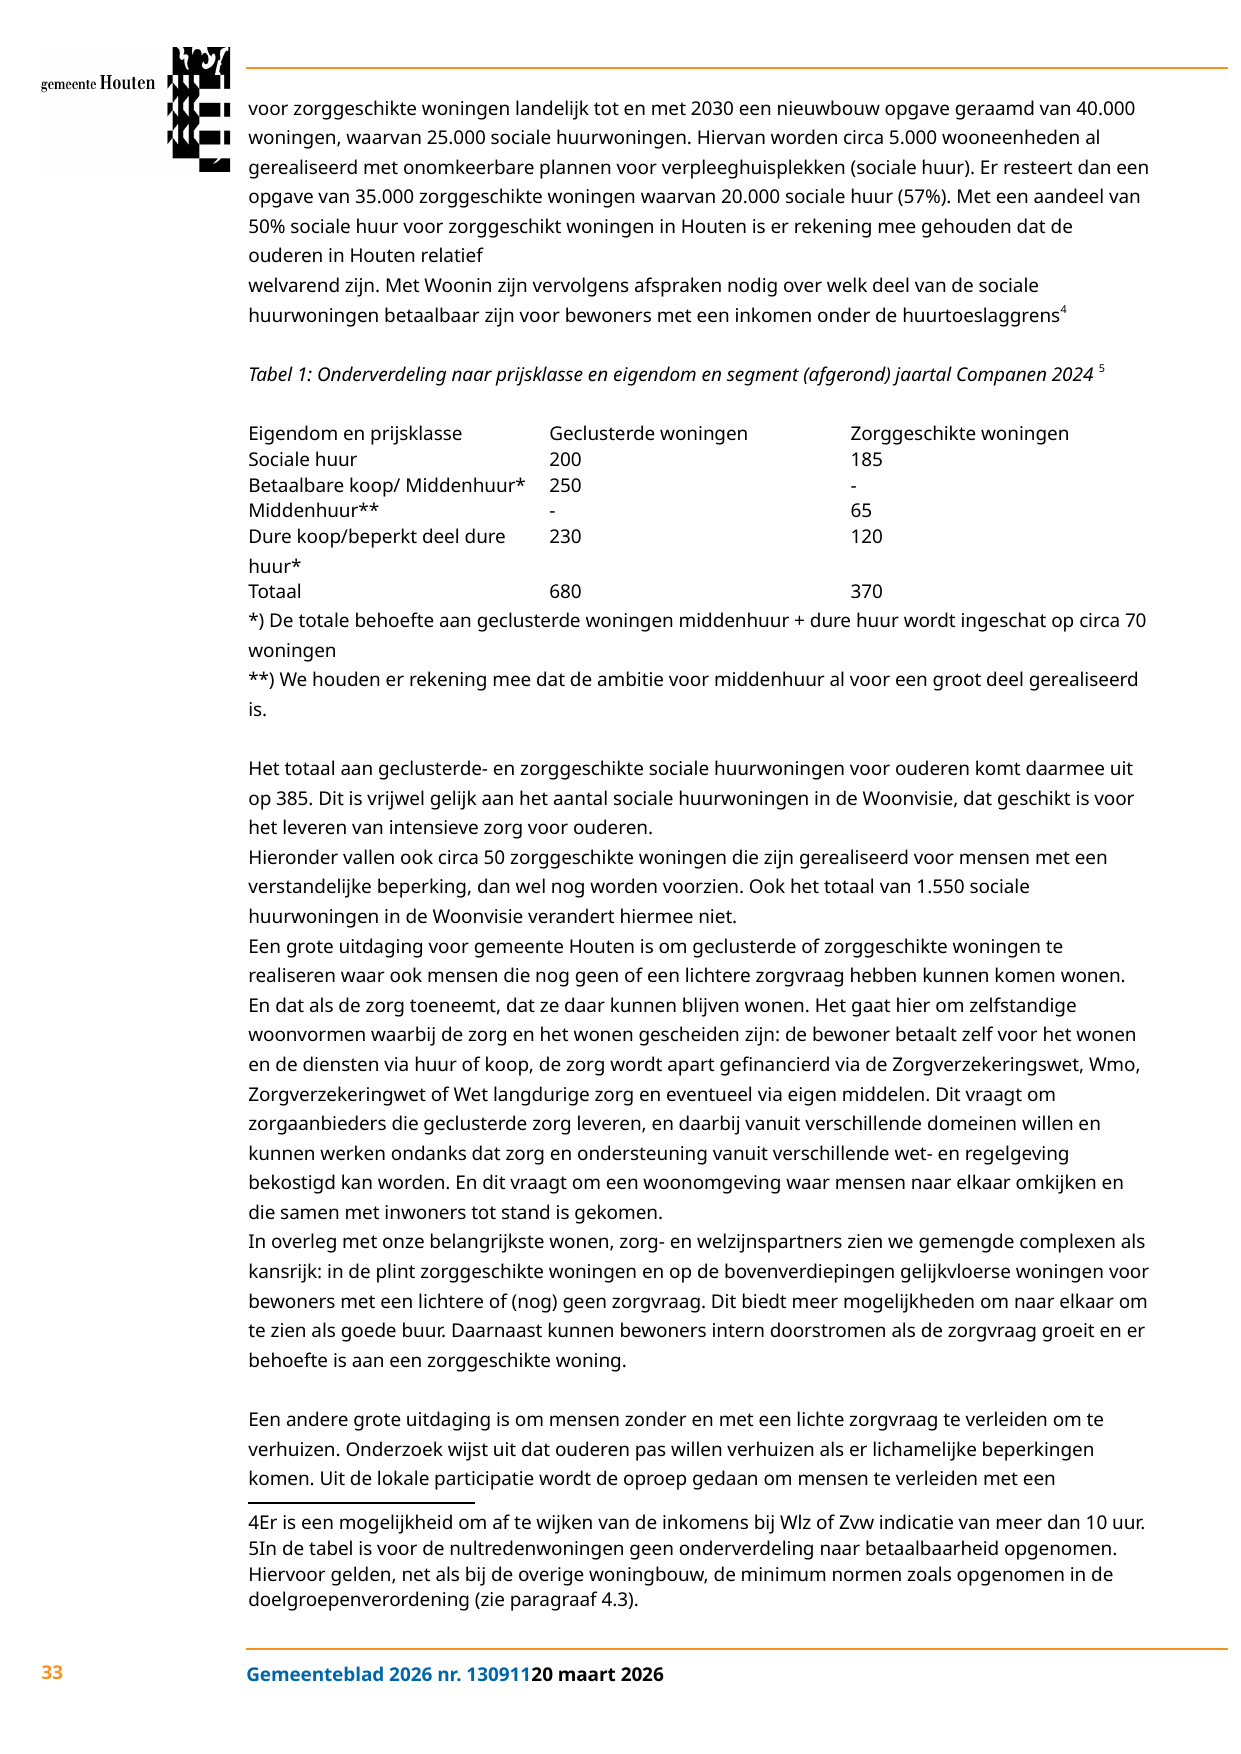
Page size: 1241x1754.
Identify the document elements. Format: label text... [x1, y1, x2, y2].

table_cell 185 [850, 446, 1152, 472]
table_cell Dure koop/beperkt deel dure huur* [248, 523, 549, 578]
text Tabel 1: Onderverdeling naar prijsklasse en eigendom en segment (afgerond) jaartal Companen 2024 [248, 361, 1152, 387]
text welvarend zijn. Met Woonin zijn vervolgens afspraken nodig over welk deel van de sociale huurwoningen betaalbaar zijn voor bewoners met een inkomen onder de huurtoeslaggrens [248, 272, 1152, 328]
table_cell 230 [549, 523, 850, 578]
table_cell - [549, 498, 850, 523]
table_header Zorggeschikte woningen [850, 420, 1152, 446]
table_cell 250 [549, 472, 850, 497]
table_cell Betaalbare koop/ Middenhuur* [248, 472, 549, 497]
table_cell - [850, 472, 1152, 497]
table_header Eigendom en prijsklasse [248, 420, 549, 446]
table_cell 120 [850, 523, 1152, 578]
text **) We houden er rekening mee dat de ambitie voor middenhuur al voor een groot deel gerealiseerd is. [248, 667, 1152, 722]
text Een andere grote uitdaging is om mensen zonder en met een lichte zorgvraag te verleiden om te verhuizen. Onderzoek wijst uit dat ouderen pas willen verhuizen als er lichamelijke beperkingen komen. Uit de lokale participatie wordt de oproep gedaan om mensen te verleiden met een [248, 1406, 1152, 1491]
picture [41, 47, 231, 172]
table_cell Totaal [248, 579, 549, 604]
text Een grote uitdaging voor gemeente Houten is om geclusterde of zorggeschikte woningen te realiseren waar ook mensen die nog geen of een lichtere zorgvraag hebben kunnen komen wonen. En dat als de zorg toeneemt, dat ze daar kunnen blijven wonen. Het gaat hier om zelfstandige woonvormen waarbij de zorg en het wonen gescheiden zijn: de bewoner betaalt zelf voor het wonen en de diensten via huur of koop, de zorg wordt apart gefinancierd via de Zorgverzekeringswet, Wmo, Zorgverzekeringwet of Wet langdurige zorg en eventueel via eigen middelen. Dit vraagt om zorgaanbieders die geclusterde zorg leveren, en daarbij vanuit verschillende domeinen willen en kunnen werken ondanks dat zorg en ondersteuning vanuit verschillende wet- en regelgeving bekostigd kan worden. En dit vraagt om een woonomgeving waar mensen naar elkaar omkijken en die samen met inwoners tot stand is gekomen. [248, 933, 1152, 1225]
table_cell Middenhuur** [248, 498, 549, 523]
table_cell 680 [549, 579, 850, 604]
text Hieronder vallen ook circa 50 zorggeschikte woningen die zijn gerealiseerd voor mensen met een verstandelijke beperking, dan wel nog worden voorzien. Ook het totaal van 1.550 sociale huurwoningen in de Woonvisie verandert hiermee niet. [248, 844, 1152, 929]
table_cell Sociale huur [248, 446, 549, 472]
text Het totaal aan geclusterde- en zorggeschikte sociale huurwoningen voor ouderen komt daarmee uit op 385. Dit is vrijwel gelijk aan het aantal sociale huurwoningen in de Woonvisie, dat geschikt is voor het leveren van intensieve zorg voor ouderen. [248, 755, 1152, 840]
table_header Geclusterde woningen [549, 420, 850, 446]
text Er is een mogelijkheid om af te wijken van de inkomens bij Wlz of Zvw indicatie van meer dan 10 uur. [248, 1509, 1152, 1535]
text In overleg met onze belangrijkste wonen, zorg- en welzijnspartners zien we gemengde complexen als kansrijk: in de plint zorggeschikte woningen en op de bovenverdiepingen gelijkvloerse woningen voor bewoners met een lichtere of (nog) geen zorgvraag. Dit biedt meer mogelijkheden om naar elkaar om te zien als goede buur. Daarnaast kunnen bewoners intern doorstromen als de zorgvraag groeit en er behoefte is aan een zorggeschikte woning. [248, 1229, 1152, 1373]
text voor zorggeschikte woningen landelijk tot en met 2030 een nieuwbouw opgave geraamd van 40.000 woningen, waarvan 25.000 sociale huurwoningen. Hiervan worden circa 5.000 wooneenheden al gerealiseerd met onomkeerbare plannen voor verpleeghuisplekken (sociale huur). Er resteert dan een opgave van 35.000 zorggeschikte woningen waarvan 20.000 sociale huur (57%). Met een aandeel van 50% sociale huur voor zorggeschikt woningen in Houten is er rekening mee gehouden dat de ouderen in Houten relatief [248, 95, 1152, 268]
text *) De totale behoefte aan geclusterde woningen middenhuur + dure huur wordt ingeschat op circa 70 woningen [248, 607, 1152, 663]
table_cell 370 [850, 579, 1152, 604]
table_cell 200 [549, 446, 850, 472]
table_cell 65 [850, 498, 1152, 523]
text In de tabel is voor de nultredenwoningen geen onderverdeling naar betaalbaarheid opgenomen. Hiervoor gelden, net als bij de overige woningbouw, de minimum normen zoals opgenomen in de doelgroepenverordening (zie paragraaf 4.3). [248, 1535, 1152, 1612]
